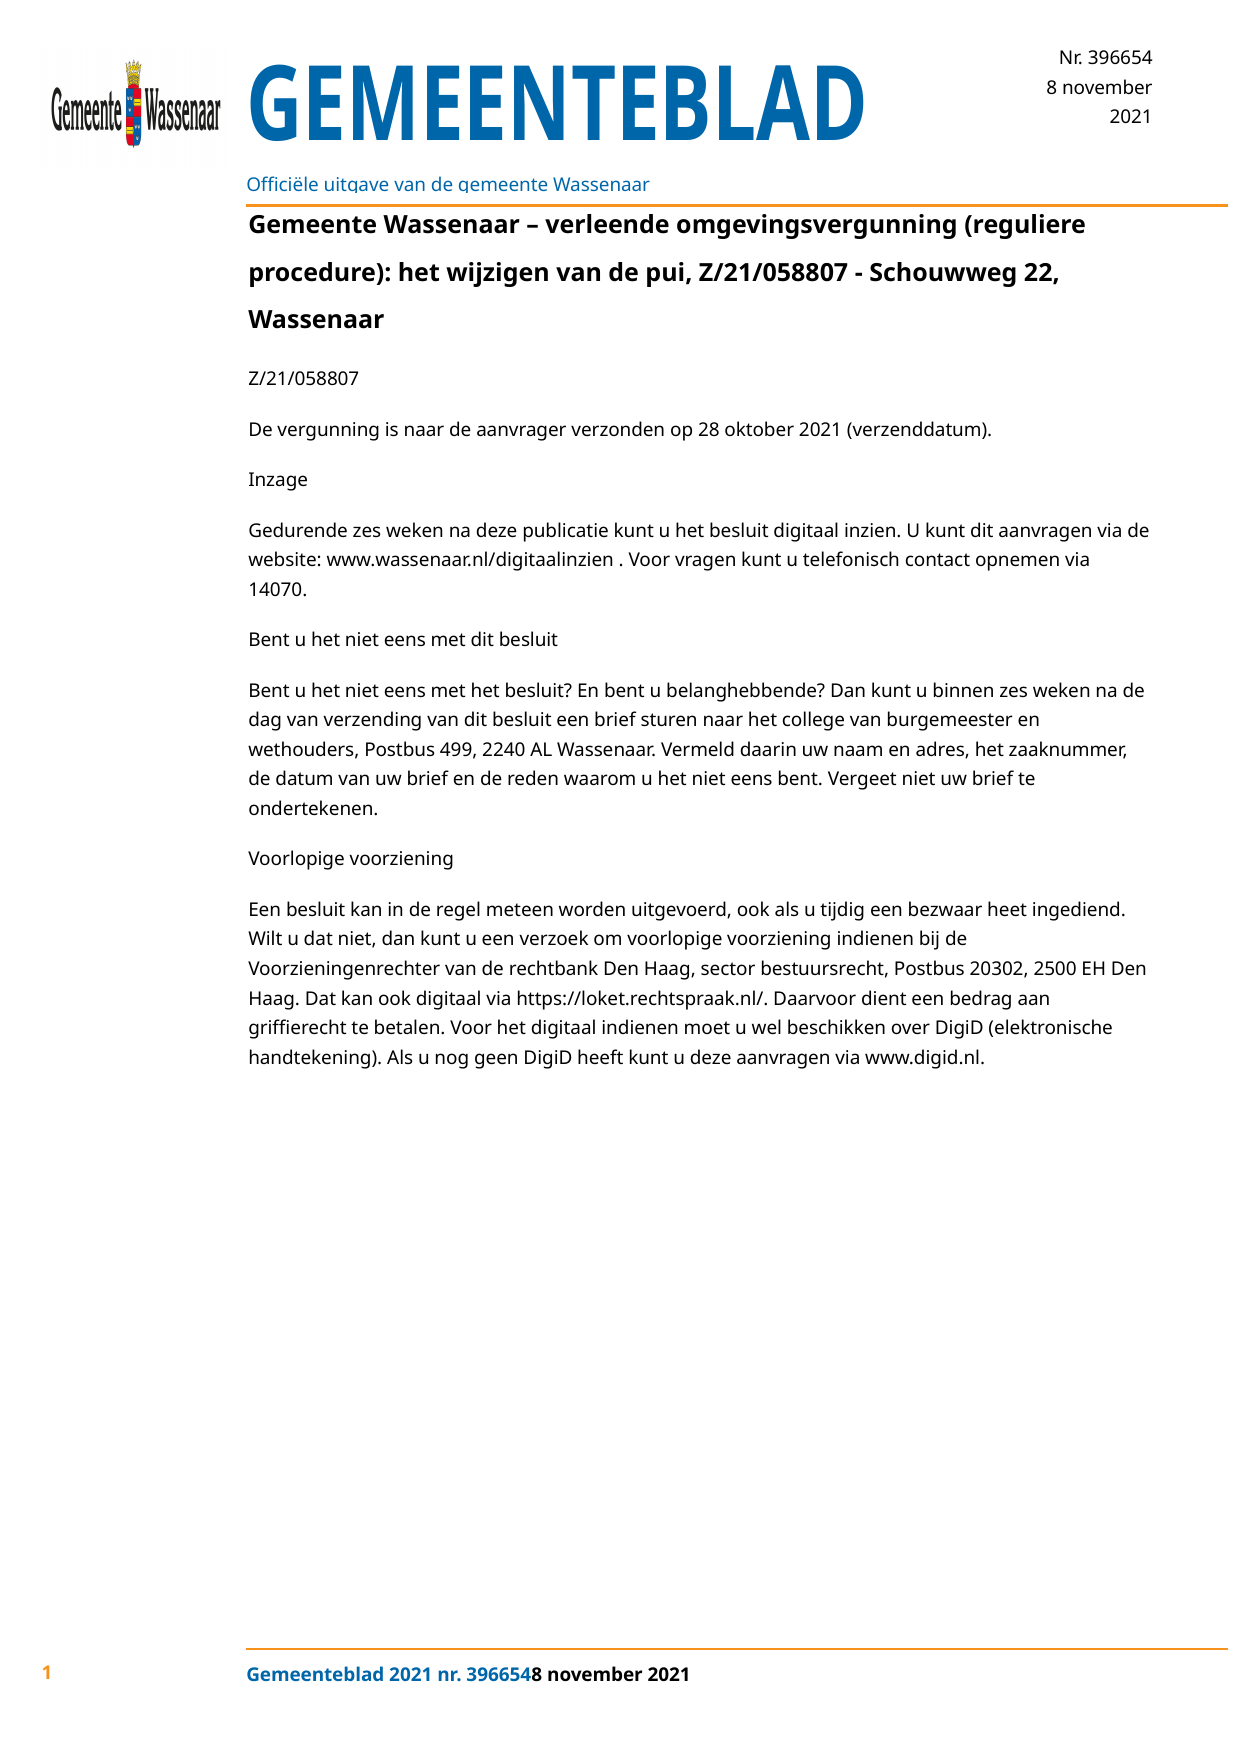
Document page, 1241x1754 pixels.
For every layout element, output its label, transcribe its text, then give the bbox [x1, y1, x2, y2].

text Z/21/058807 [248, 366, 1152, 391]
text Bent u het niet eens met het besluit? En bent u belanghebbende? Dan kunt u binnen zes weken na de dag van verzending van dit besluit een brief sturen naar het college van burgemeester en wethouders, Postbus 499, 2240 AL Wassenaar. Vermeld daarin uw naam en adres, het zaaknummer, de datum van uw brief en de reden waarom u het niet eens bent. Vergeet niet uw brief te ondertekenen. [248, 677, 1152, 821]
picture [41, 47, 231, 172]
text Gedurende zes weken na deze publicatie kunt u het besluit digitaal inzien. U kunt dit aanvragen via de website: www.wassenaar.nl/digitaalinzien . Voor vragen kunt u telefonisch contact opnemen via 14070. [248, 517, 1152, 602]
text Bent u het niet eens met dit besluit [248, 626, 1152, 652]
text Een besluit kan in de regel meteen worden uitgevoerd, ook als u tijdig een bezwaar heet ingediend. Wilt u dat niet, dan kunt u een verzoek om voorlopige voorziening indienen bij de Voorzieningenrechter van de rechtbank Den Haag, sector bestuursrecht, Postbus 20302, 2500 EH Den Haag. Dat kan ook digitaal via https://loket.rechtspraak.nl/. Daarvoor dient een bedrag aan griffierecht te betalen. Voor het digitaal indienen moet u wel beschikken over DigiD (elektronische handtekening). Als u nog geen DigiD heeft kunt u deze aanvragen via www.digid.nl. [248, 896, 1152, 1069]
text De vergunning is naar de aanvrager verzonden op 28 oktober 2021 (verzenddatum). [248, 416, 1152, 442]
text Gemeente Wassenaar – verleende omgevingsvergunning (reguliere procedure): het wijzigen van de pui, Z/21/058807 - Schouwweg 22, Wassenaar [248, 207, 1152, 336]
text Voorlopige voorziening [248, 846, 1152, 871]
text Inzage [248, 466, 1152, 492]
